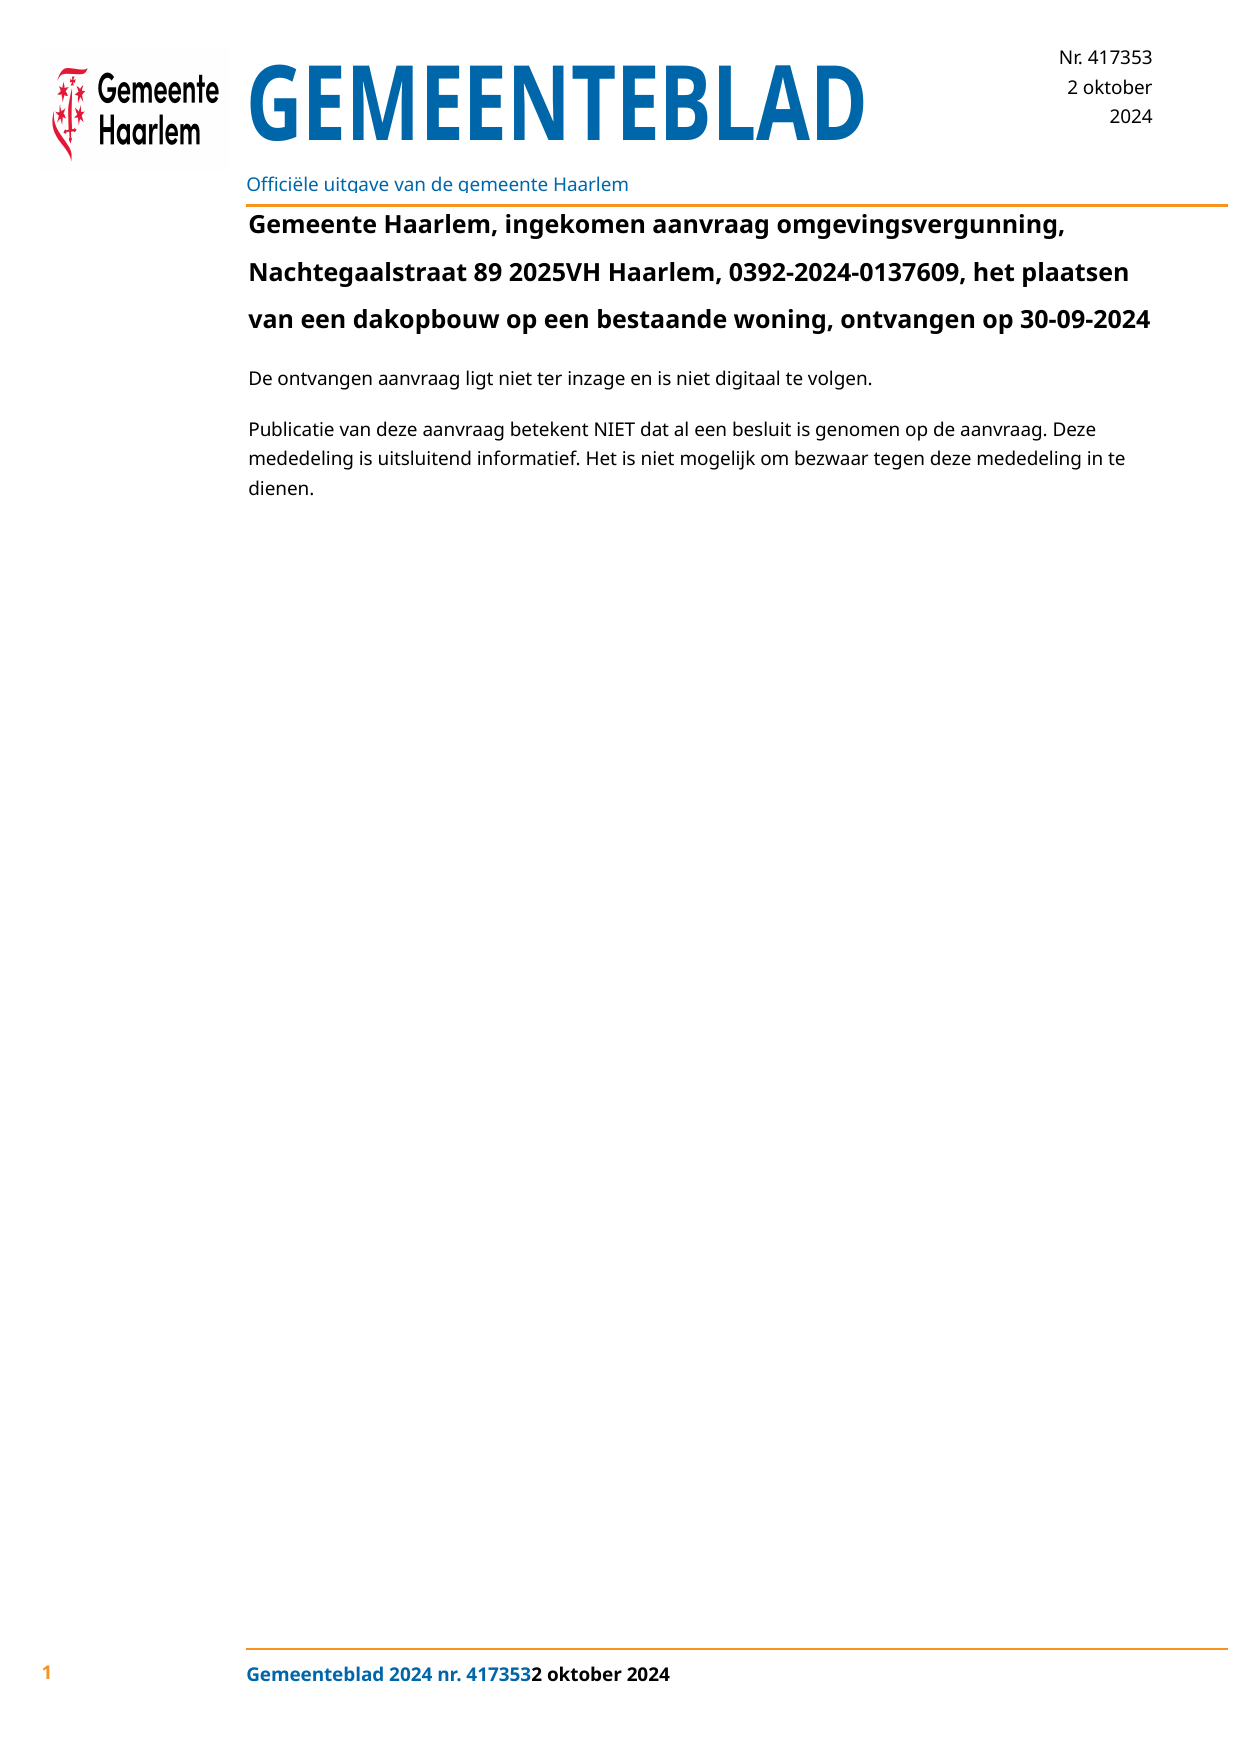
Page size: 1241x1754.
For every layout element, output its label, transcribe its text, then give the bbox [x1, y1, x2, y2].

picture [41, 47, 231, 172]
text Publicatie van deze aanvraag betekent NIET dat al een besluit is genomen op de aanvraag. Deze mededeling is uitsluitend informatief. Het is niet mogelijk om bezwaar tegen deze mededeling in te dienen. [248, 416, 1152, 501]
text De ontvangen aanvraag ligt niet ter inzage en is niet digitaal te volgen. [248, 366, 1152, 391]
text Gemeente Haarlem, ingekomen aanvraag omgevingsvergunning, Nachtegaalstraat 89 2025VH Haarlem, 0392-2024-0137609, het plaatsen van een dakopbouw op een bestaande woning, ontvangen op 30-09-2024 [248, 207, 1152, 336]
